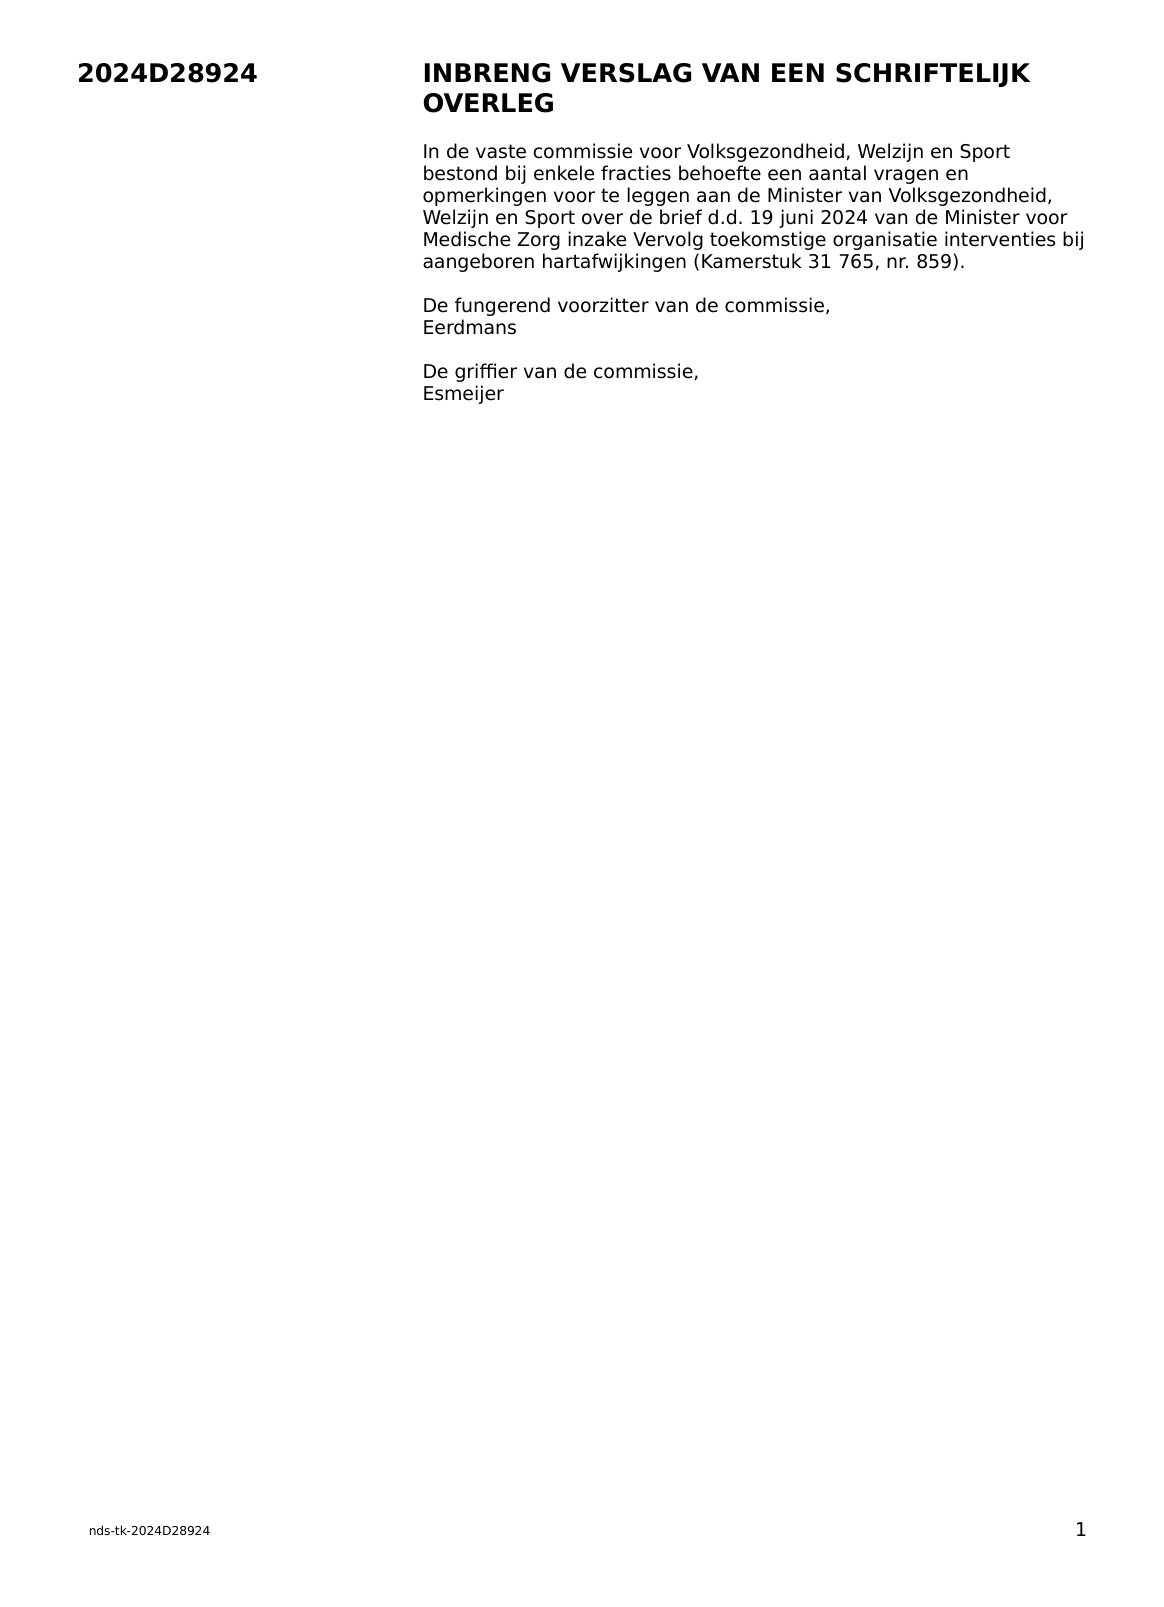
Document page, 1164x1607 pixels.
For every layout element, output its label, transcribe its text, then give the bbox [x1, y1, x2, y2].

text De griffier van de commissie, [422, 361, 1087, 383]
text In de vaste commissie voor Volksgezondheid, Welzijn en Sport bestond bij enkele fracties behoefte een aantal vragen en opmerkingen voor te leggen aan de Minister van Volksgezondheid, Welzijn en Sport over de brief d.d. 19 juni 2024 van de Minister voor Medische Zorg inzake Vervolg toekomstige organisatie interventies bij aangeboren hartafwijkingen (Kamerstuk 31 765, nr. 859). [422, 141, 1087, 272]
text Esmeijer [422, 383, 1087, 405]
text Eerdmans [422, 317, 1087, 339]
text nds-tk-2024D28924 [88, 1524, 323, 1538]
text De fungerend voorzitter van de commissie, [422, 295, 1087, 317]
text 2024D28924 INBRENG VERSLAG VAN EEN SCHRIFTELIJK OVERLEG [77, 59, 1087, 118]
